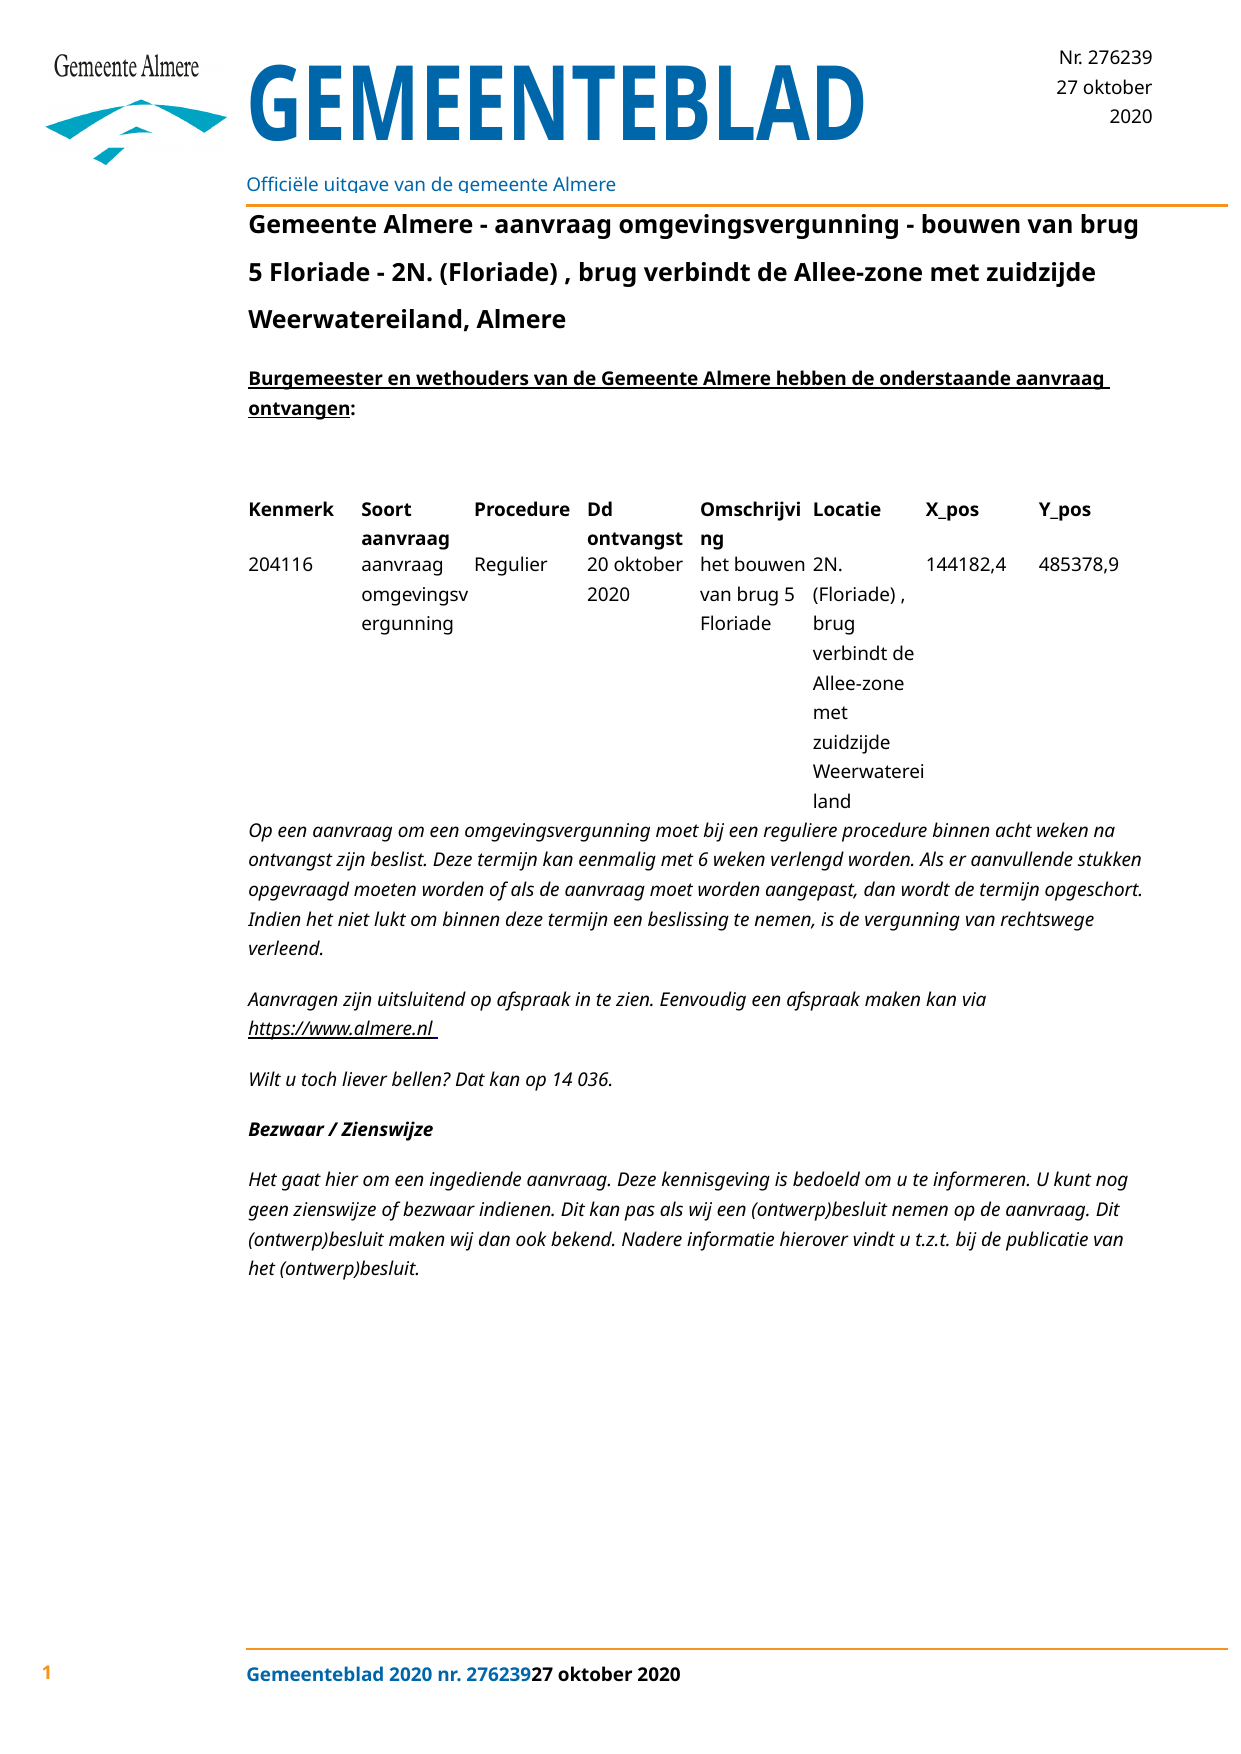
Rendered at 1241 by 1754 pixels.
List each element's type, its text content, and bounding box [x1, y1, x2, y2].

text Aanvragen zijn uitsluitend op afspraak in te zien. Eenvoudig een afspraak maken kan via https://www.almere.nl [248, 986, 1152, 1041]
table_header Dd ontvangst [587, 496, 700, 551]
table_cell Regulier [474, 551, 587, 814]
text Het gaat hier om een ingediende aanvraag. Deze kennisgeving is bedoeld om u te informeren. U kunt nog geen zienswijze of bezwaar indienen. Dit kan pas als wij een (ontwerp)besluit nemen op de aanvraag. Dit (ontwerp)besluit maken wij dan ook bekend. Nadere informatie hierover vindt u t.z.t. bij de publicatie van het (ontwerp)besluit. [248, 1167, 1152, 1281]
table_cell 144182,4 [926, 551, 1038, 814]
table_header Soort aanvraag [361, 496, 474, 551]
table_header Omschrijving [700, 496, 813, 551]
table_cell 485378,9 [1039, 551, 1152, 814]
table_cell aanvraag omgevingsvergunning [361, 551, 474, 814]
text Wilt u toch liever bellen? Dat kan op 14 036. [248, 1066, 1152, 1091]
table_header Locatie [813, 496, 926, 551]
table_cell het bouwen van brug 5 Floriade [700, 551, 813, 814]
text Gemeente Almere - aanvraag omgevingsvergunning - bouwen van brug 5 Floriade - 2N. (Floriade) , brug verbindt de Allee-zone met zuidzijde Weerwatereiland, Almere [248, 207, 1152, 336]
table_header Kenmerk [248, 496, 361, 551]
table_header Y_pos [1039, 496, 1152, 551]
text Op een aanvraag om een omgevingsvergunning moet bij een reguliere procedure binnen acht weken na ontvangst zijn beslist. Deze termijn kan eenmalig met 6 weken verlengd worden. Als er aanvullende stukken opgevraagd moeten worden of als de aanvraag moet worden aangepast, dan wordt de termijn opgeschort. Indien het niet lukt om binnen deze termijn een beslissing te nemen, is de vergunning van rechtswege verleend. [248, 817, 1152, 961]
picture [41, 47, 231, 172]
table_header Procedure [474, 496, 587, 551]
table_header X_pos [926, 496, 1038, 551]
table_cell 2N. (Floriade) , brug verbindt de Allee-zone met zuidzijde Weerwatereiland [813, 551, 926, 814]
table_cell 204116 [248, 551, 361, 814]
text Bezwaar / Zienswijze [248, 1116, 1152, 1142]
text Burgemeester en wethouders van de Gemeente Almere hebben de onderstaande aanvraag ontvangen: [248, 366, 1152, 421]
table_cell 20 oktober 2020 [587, 551, 700, 814]
